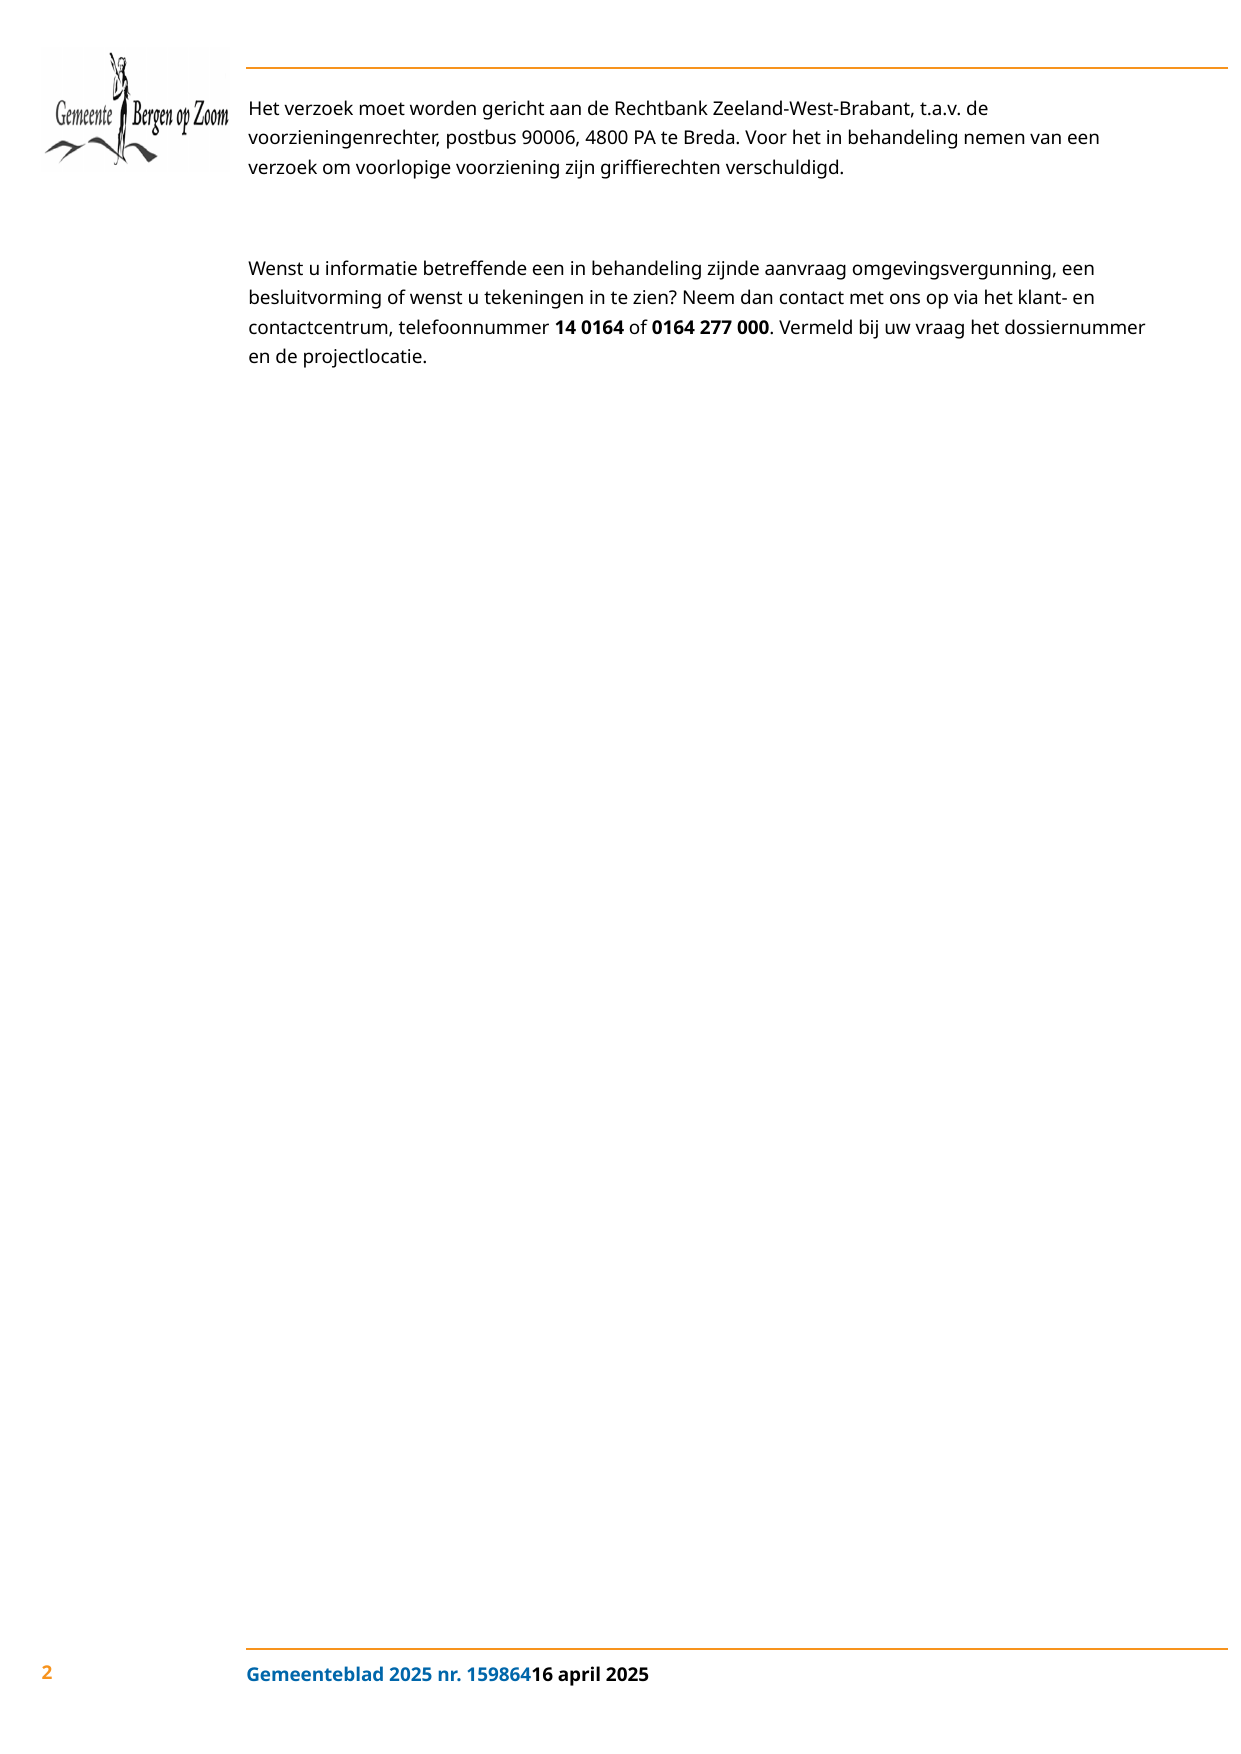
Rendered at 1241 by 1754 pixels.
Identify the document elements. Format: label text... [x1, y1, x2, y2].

text Wenst u informatie betreffende een in behandeling zijnde aanvraag omgevingsvergunning, een besluitvorming of wenst u tekeningen in te zien? Neem dan contact met ons op via het klant- en contactcentrum, telefoonnummer 14 0164 of 0164 277 000. Vermeld bij uw vraag het dossiernummer en de projectlocatie. [248, 255, 1152, 369]
picture [41, 47, 231, 172]
text Het verzoek moet worden gericht aan de Rechtbank Zeeland-West-Brabant, t.a.v. de voorzieningenrechter, postbus 90006, 4800 PA te Breda. Voor het in behandeling nemen van een verzoek om voorlopige voorziening zijn griffierechten verschuldigd. [248, 95, 1152, 180]
